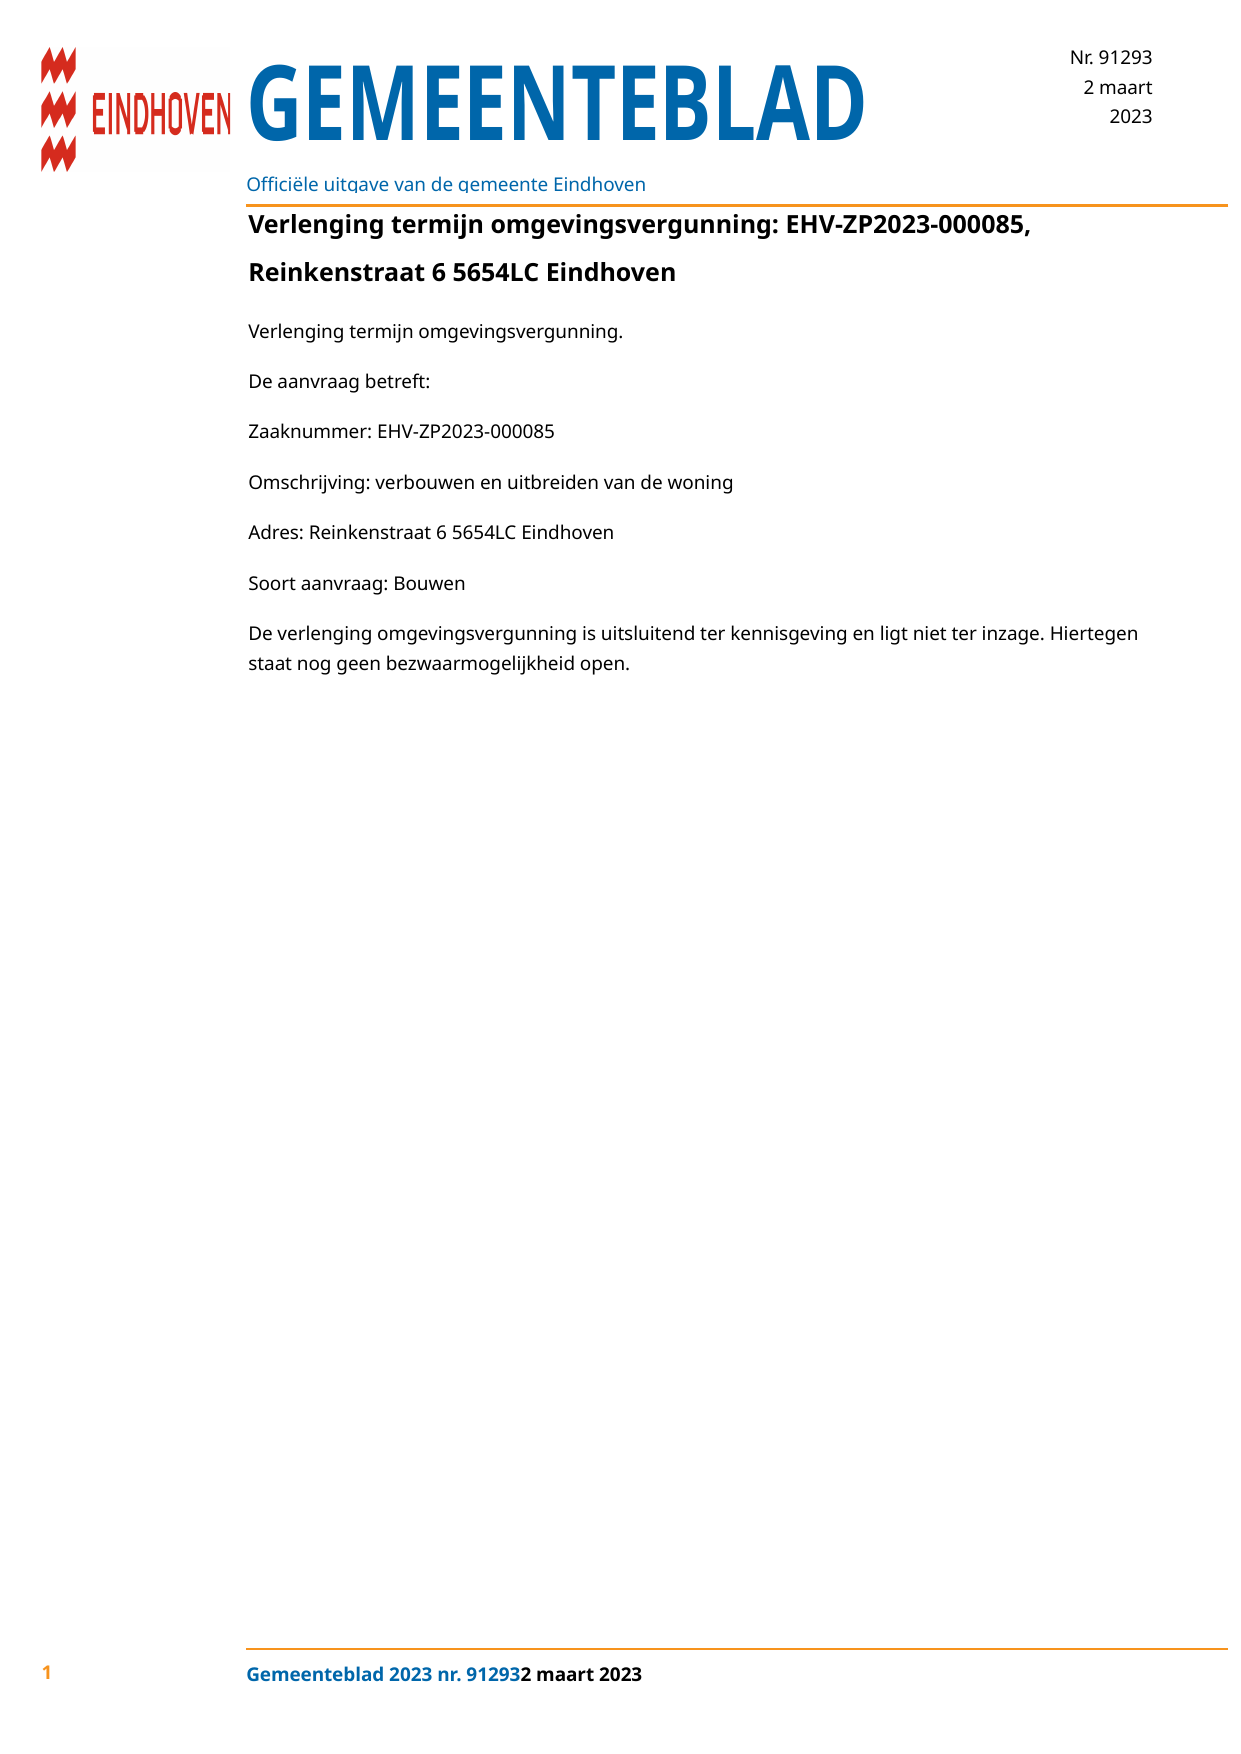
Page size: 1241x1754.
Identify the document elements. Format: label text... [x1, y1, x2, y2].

text Adres: Reinkenstraat 6 5654LC Eindhoven [248, 519, 1152, 545]
text Omschrijving: verbouwen en uitbreiden van de woning [248, 469, 1152, 495]
text De aanvraag betreft: [248, 368, 1152, 394]
text Zaaknummer: EHV-ZP2023-000085 [248, 419, 1152, 444]
text De verlenging omgevingsvergunning is uitsluitend ter kennisgeving en ligt niet ter inzage. Hiertegen staat nog geen bezwaarmogelijkheid open. [248, 620, 1152, 676]
picture [41, 47, 231, 172]
text Verlenging termijn omgevingsvergunning: EHV-ZP2023-000085, Reinkenstraat 6 5654LC Eindhoven [248, 207, 1152, 288]
text Verlenging termijn omgevingsvergunning. [248, 318, 1152, 344]
text Soort aanvraag: Bouwen [248, 570, 1152, 596]
